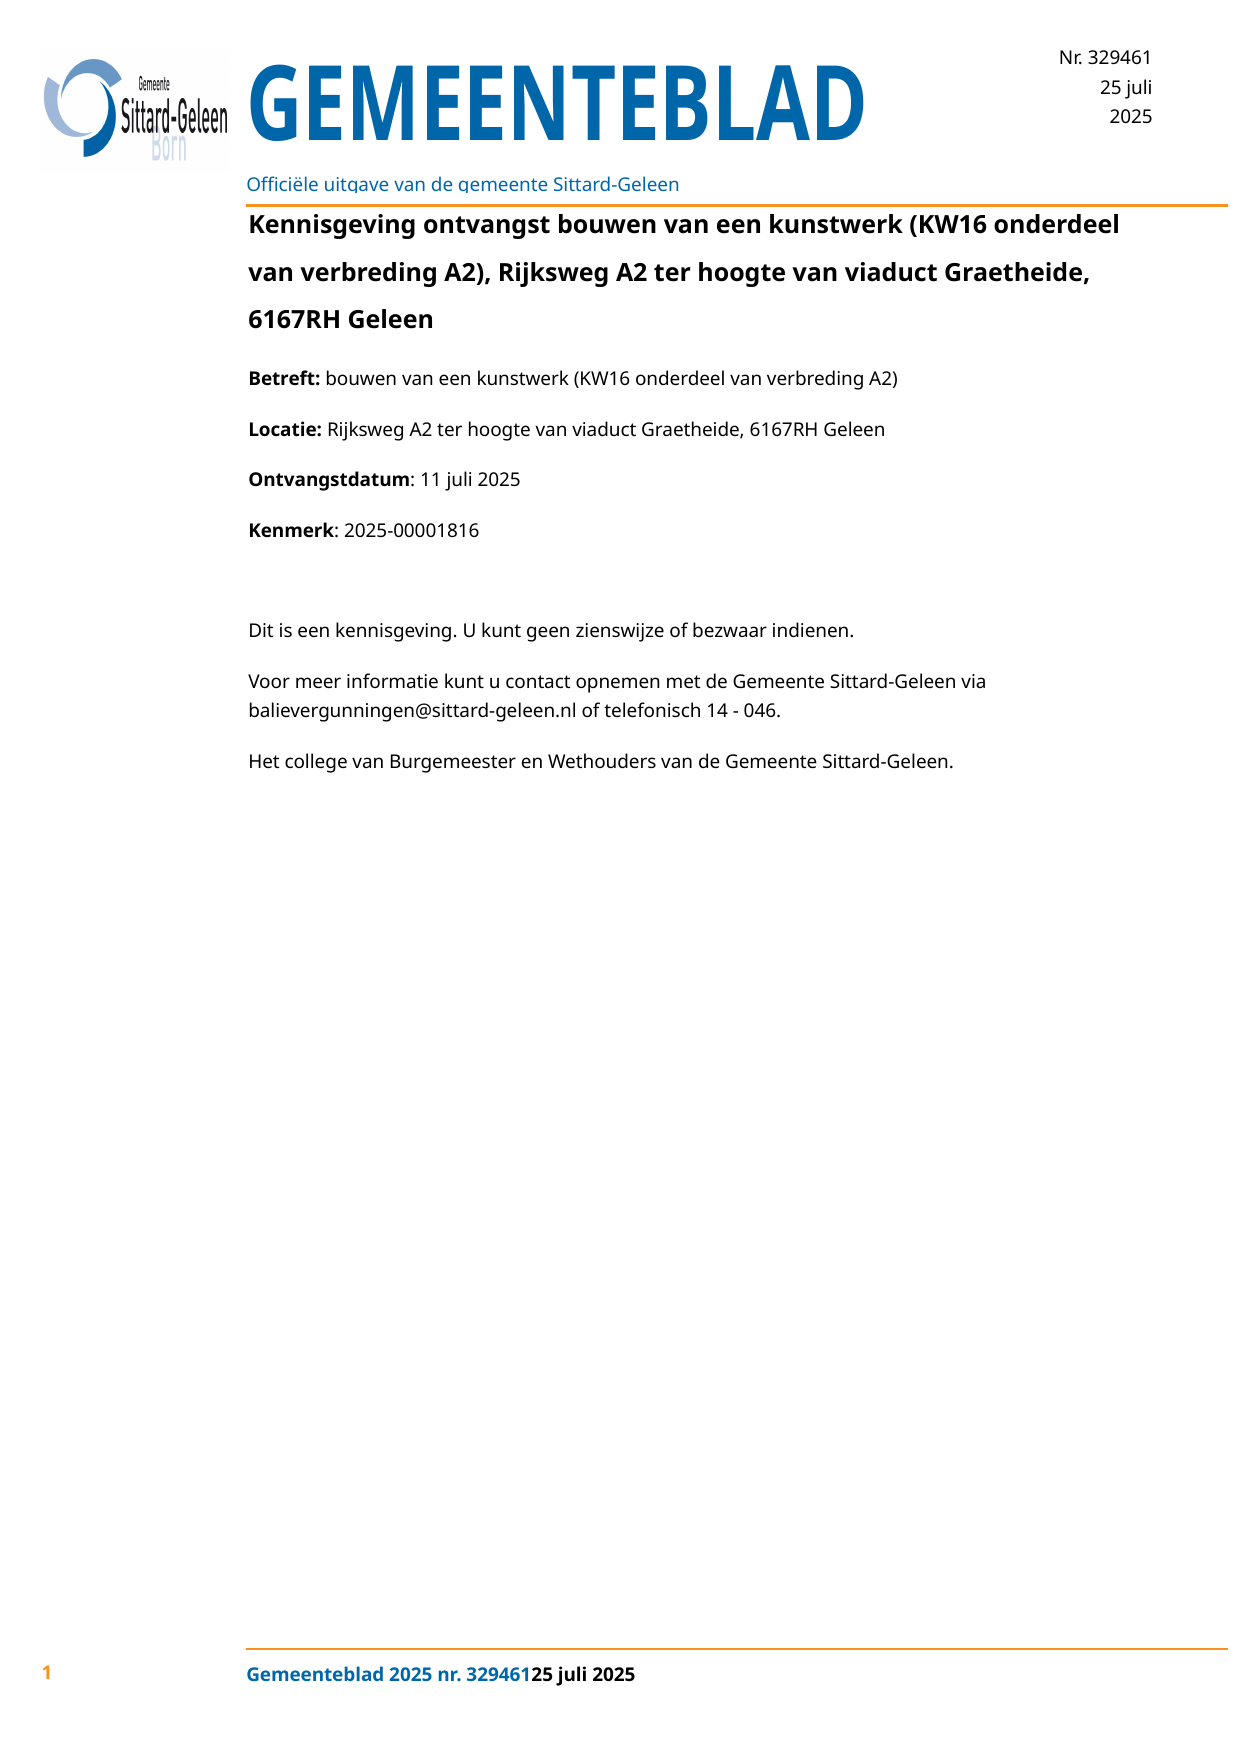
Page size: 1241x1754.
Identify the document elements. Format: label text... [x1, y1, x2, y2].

text Ontvangstdatum: 11 juli 2025 [248, 466, 1152, 492]
text Dit is een kennisgeving. U kunt geen zienswijze of bezwaar indienen. [248, 618, 1152, 643]
text Voor meer informatie kunt u contact opnemen met de Gemeente Sittard-Geleen via balievergunningen@sittard-geleen.nl of telefonisch 14 - 046. [248, 668, 1152, 723]
text Kenmerk: 2025-00001816 [248, 517, 1152, 542]
text Het college van Burgemeester en Wethouders van de Gemeente Sittard-Geleen. [248, 748, 1152, 774]
text Locatie: Rijksweg A2 ter hoogte van viaduct Graetheide, 6167RH Geleen [248, 416, 1152, 442]
picture [41, 47, 231, 172]
text Betreft: bouwen van een kunstwerk (KW16 onderdeel van verbreding A2) [248, 366, 1152, 391]
text Kennisgeving ontvangst bouwen van een kunstwerk (KW16 onderdeel van verbreding A2), Rijksweg A2 ter hoogte van viaduct Graetheide, 6167RH Geleen [248, 207, 1152, 336]
